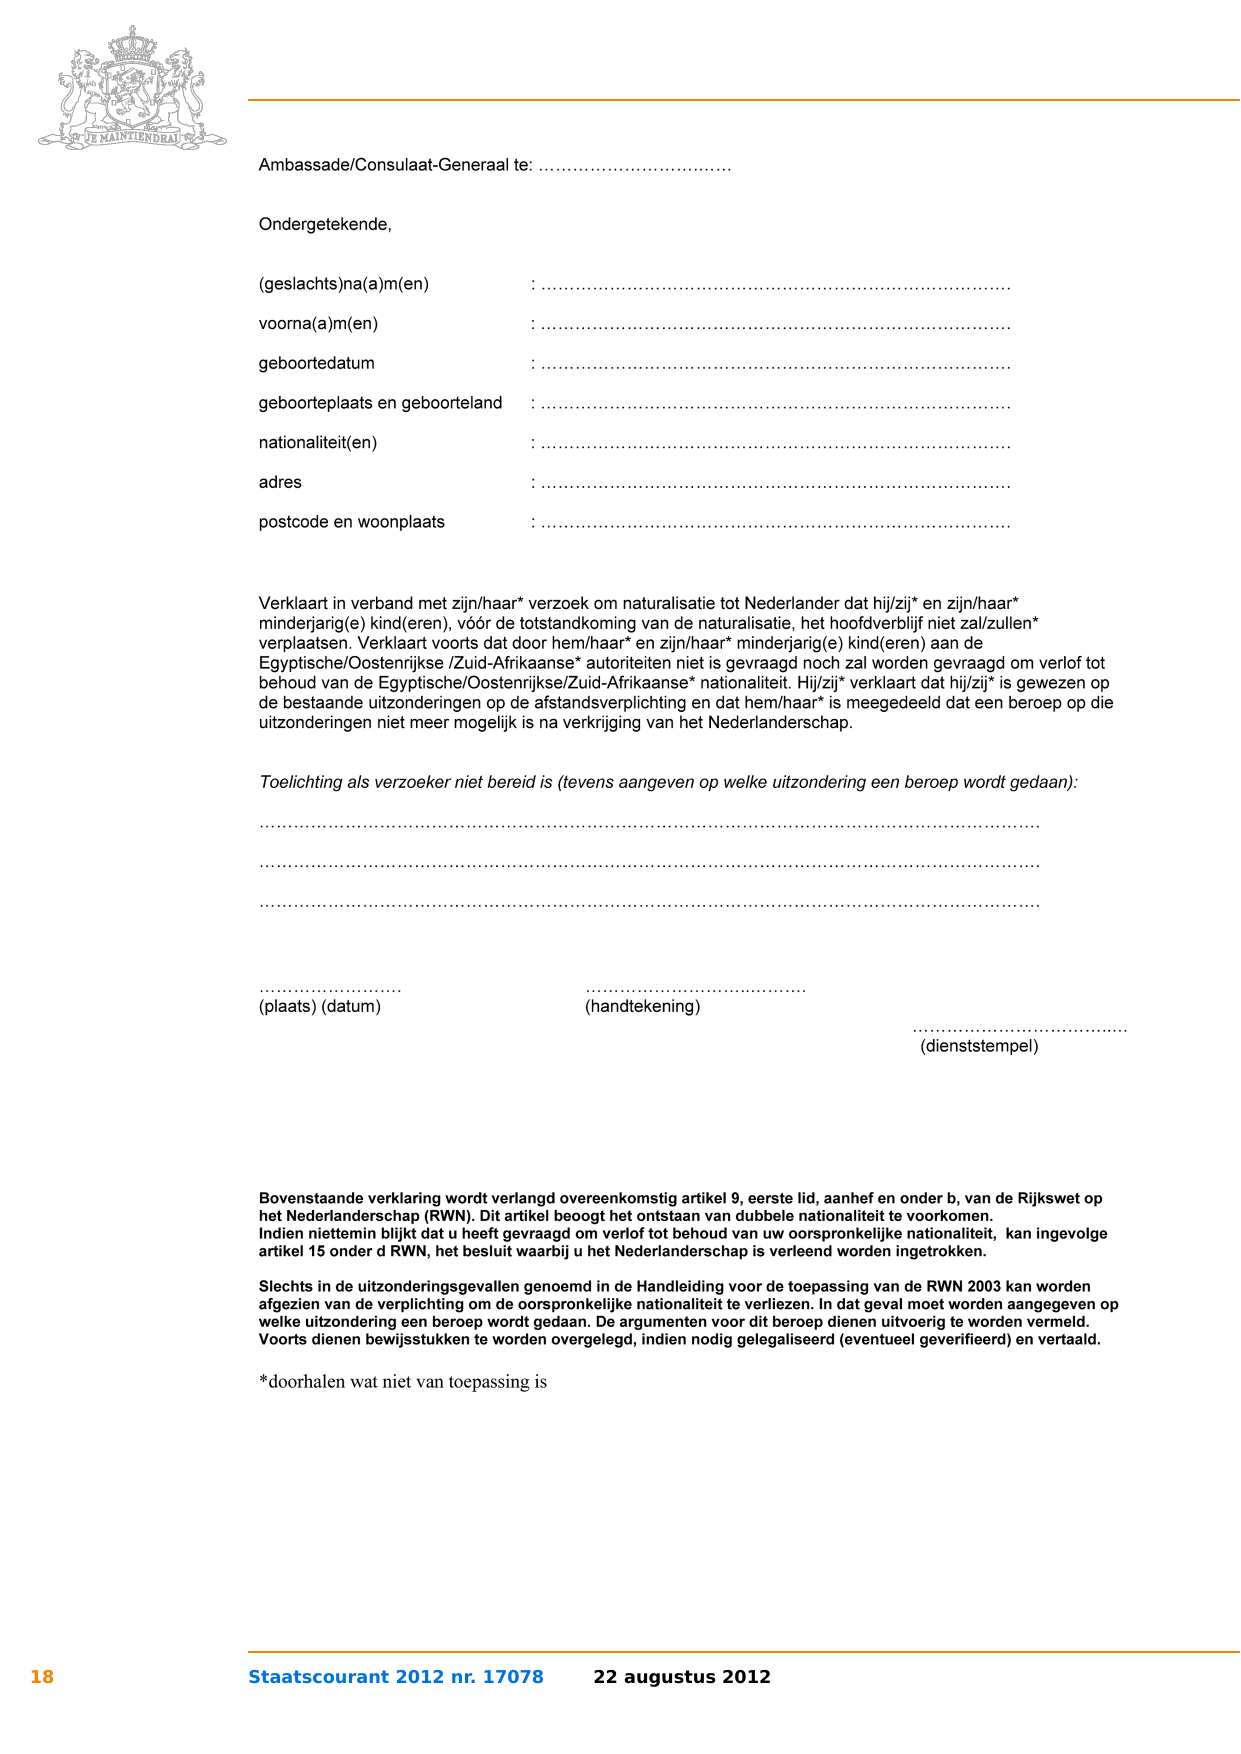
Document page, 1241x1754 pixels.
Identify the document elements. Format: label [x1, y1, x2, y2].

picture [38, 25, 227, 150]
picture [248, 155, 1134, 1396]
